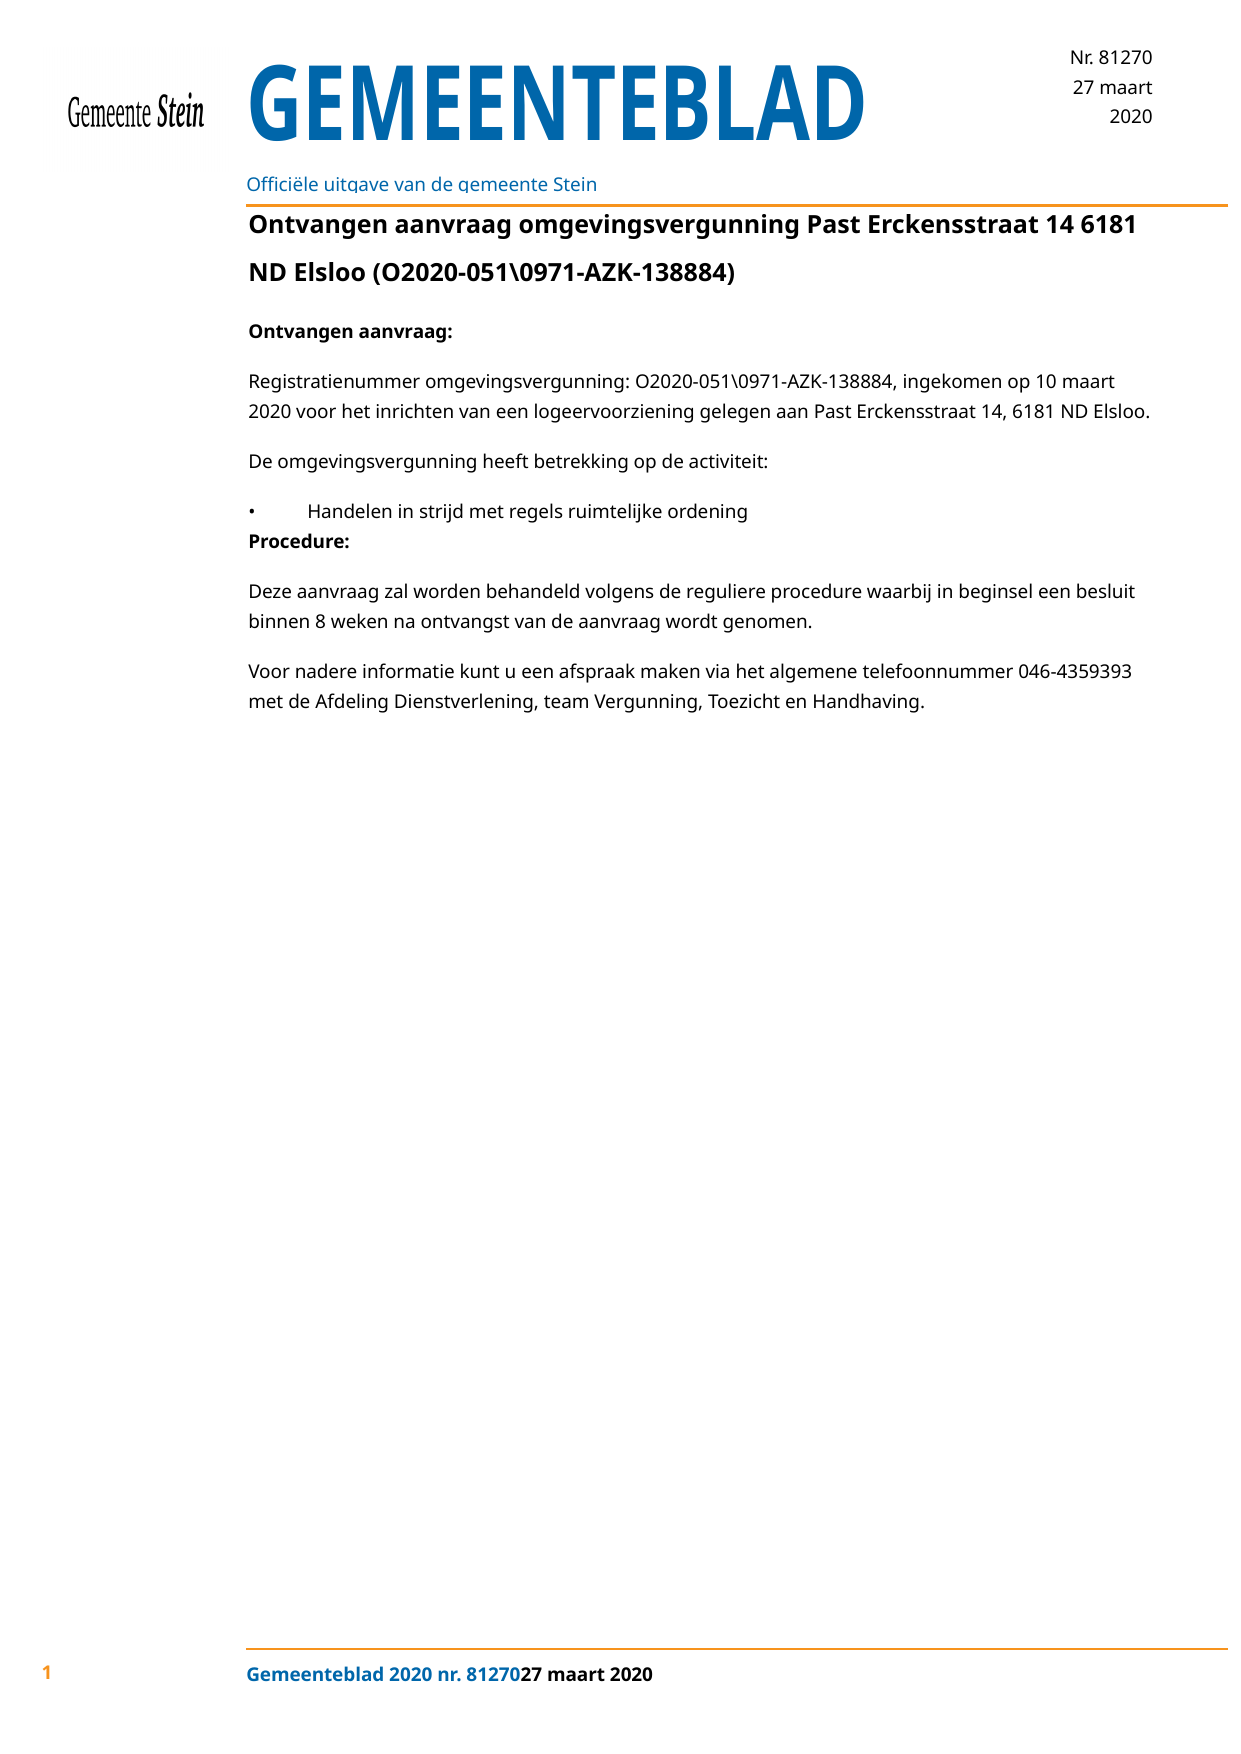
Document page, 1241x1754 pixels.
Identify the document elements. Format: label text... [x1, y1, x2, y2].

text Ontvangen aanvraag omgevingsvergunning Past Erckensstraat 14 6181 ND Elsloo (O2020-051\0971-AZK-138884) [248, 207, 1152, 288]
text Registratienummer omgevingsvergunning: O2020-051\0971-AZK-138884, ingekomen op 10 maart 2020 voor het inrichten van een logeervoorziening gelegen aan Past Erckensstraat 14, 6181 ND Elsloo. [248, 368, 1152, 424]
text De omgevingsvergunning heeft betrekking op de activiteit: [248, 448, 1152, 474]
text Procedure: [248, 528, 1152, 554]
text Ontvangen aanvraag: [248, 318, 1152, 344]
text Voor nadere informatie kunt u een afspraak maken via het algemene telefoonnummer 046-4359393 met de Afdeling Dienstverlening, team Vergunning, Toezicht en Handhaving. [248, 659, 1152, 714]
list Handelen in strijd met regels ruimtelijke ordening [248, 499, 1152, 524]
picture [41, 47, 231, 172]
text Deze aanvraag zal worden behandeld volgens de reguliere procedure waarbij in beginsel een besluit binnen 8 weken na ontvangst van de aanvraag wordt genomen. [248, 579, 1152, 634]
